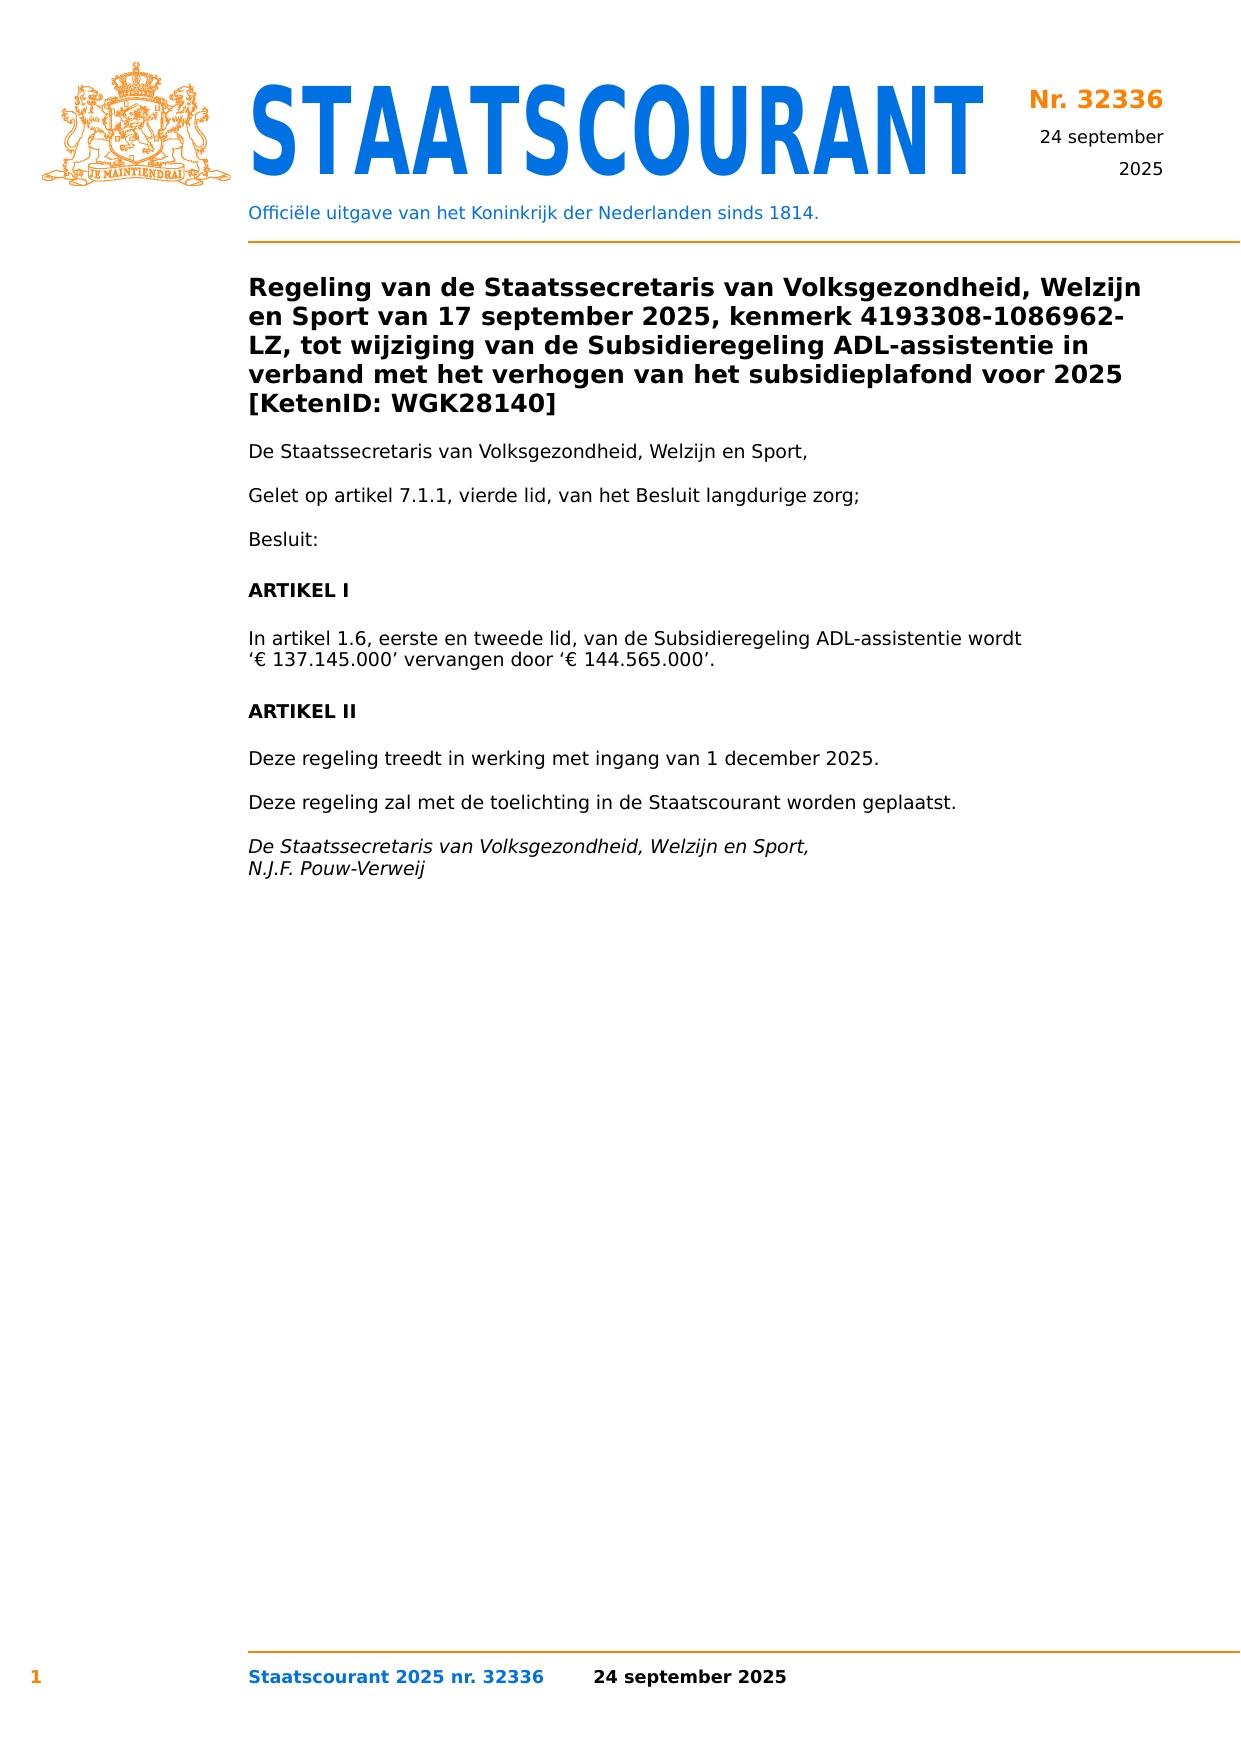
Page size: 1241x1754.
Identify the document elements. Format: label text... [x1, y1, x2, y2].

subtitle ARTIKEL II [248, 701, 1163, 723]
text Besluit: [248, 528, 1163, 550]
table_cell Officiële uitgave van het Koninkrijk der Nederlanden sinds 1814. [248, 203, 1240, 241]
text In artikel 1.6, eerste en tweede lid, van de Subsidieregeling ADL-assistentie wordt ‘€ 137.145.000’ vervangen door ‘€ 144.565.000’. [248, 627, 1163, 671]
text Gelet op artikel 7.1.1, vierde lid, van het Besluit langdurige zorg; [248, 484, 1163, 507]
subtitle Regeling van de Staatssecretaris van Volksgezondheid, Welzijn en Sport van 17 september 2025, kenmerk 4193308-1086962-LZ, tot wijziging van de Subsidieregeling ADL-assistentie in verband met het verhogen van het subsidieplafond voor 2025 [KetenID: WGK28140] [248, 273, 1163, 419]
text Deze regeling treedt in werking met ingang van 1 december 2025. [248, 748, 1163, 770]
table_cell 24 september [998, 121, 1240, 153]
table_header STAATSCOURANT [248, 62, 998, 203]
table_header [25, 62, 248, 241]
picture [41, 62, 231, 186]
text De Staatssecretaris van Volksgezondheid, Welzijn en Sport, [248, 441, 1163, 463]
text De Staatssecretaris van Volksgezondheid, Welzijn en Sport, N.J.F. Pouw-Verweij [248, 836, 1163, 880]
text Deze regeling zal met de toelichting in de Staatscourant worden geplaatst. [248, 792, 1163, 814]
table_cell 2025 [998, 153, 1240, 203]
table_header Nr. 32336 [998, 62, 1240, 121]
subtitle ARTIKEL I [248, 580, 1163, 602]
